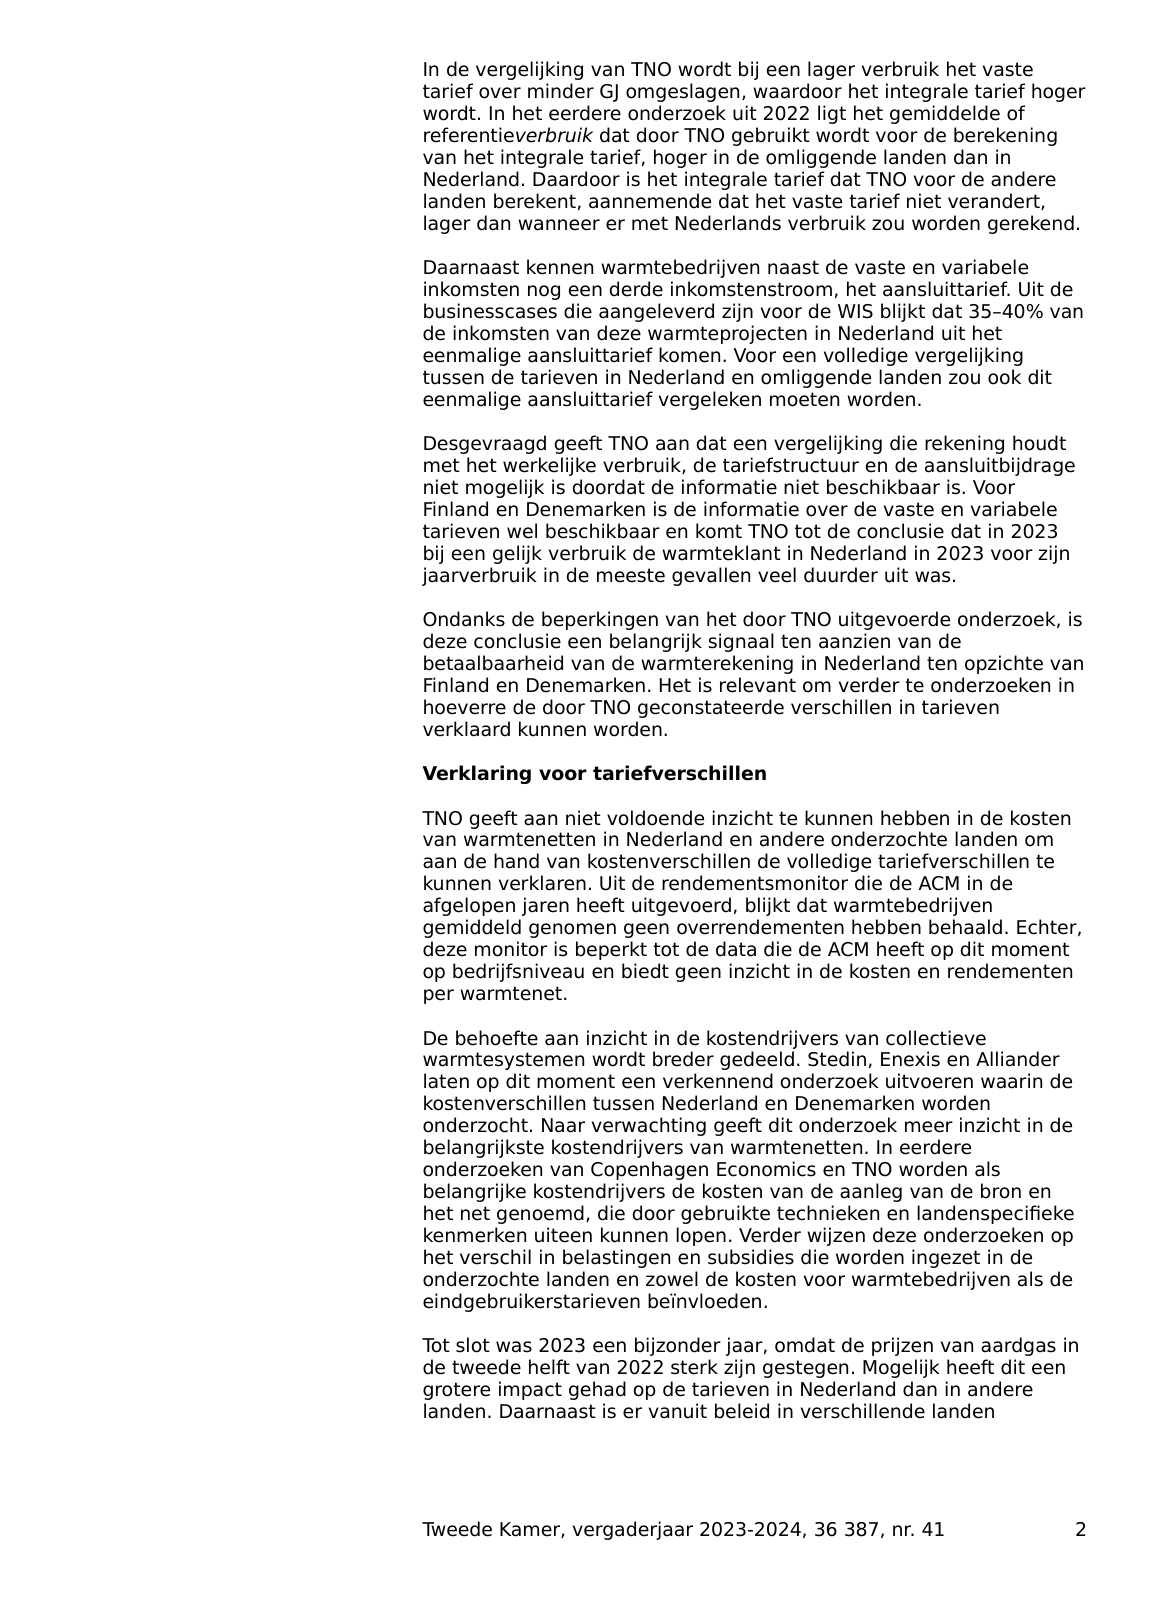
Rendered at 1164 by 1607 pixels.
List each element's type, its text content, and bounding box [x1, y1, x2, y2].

text Ondanks de beperkingen van het door TNO uitgevoerde onderzoek, is deze conclusie een belangrijk signaal ten aanzien van de betaalbaarheid van de warmterekening in Nederland ten opzichte van Finland en Denemarken. Het is relevant om verder te onderzoeken in hoeverre de door TNO geconstateerde verschillen in tarieven verklaard kunnen worden. [422, 609, 1087, 741]
text Daarnaast kennen warmtebedrijven naast de vaste en variabele inkomsten nog een derde inkomstenstroom, het aansluittarief. Uit de businesscases die aangeleverd zijn voor de WIS blijkt dat 35–40% van de inkomsten van deze warmteprojecten in Nederland uit het eenmalige aansluittarief komen. Voor een volledige vergelijking tussen de tarieven in Nederland en omliggende landen zou ook dit eenmalige aansluittarief vergeleken moeten worden. [422, 257, 1087, 411]
text TNO geeft aan niet voldoende inzicht te kunnen hebben in de kosten van warmtenetten in Nederland en andere onderzochte landen om aan de hand van kostenverschillen de volledige tariefverschillen te kunnen verklaren. Uit de rendementsmonitor die de ACM in de afgelopen jaren heeft uitgevoerd, blijkt dat warmtebedrijven gemiddeld genomen geen overrendementen hebben behaald. Echter, deze monitor is beperkt tot de data die de ACM heeft op dit moment op bedrijfsniveau en biedt geen inzicht in de kosten en rendementen per warmtenet. [422, 807, 1087, 1005]
text In de vergelijking van TNO wordt bij een lager verbruik het vaste tarief over minder GJ omgeslagen, waardoor het integrale tarief hoger wordt. In het eerdere onderzoek uit 2022 ligt het gemiddelde of referentieverbruik dat door TNO gebruikt wordt voor de berekening van het integrale tarief, hoger in de omliggende landen dan in Nederland. Daardoor is het integrale tarief dat TNO voor de andere landen berekent, aannemende dat het vaste tarief niet verandert, lager dan wanneer er met Nederlands verbruik zou worden gerekend. [422, 59, 1087, 235]
text De behoefte aan inzicht in de kostendrijvers van collectieve warmtesystemen wordt breder gedeeld. Stedin, Enexis en Alliander laten op dit moment een verkennend onderzoek uitvoeren waarin de kostenverschillen tussen Nederland en Denemarken worden onderzocht. Naar verwachting geeft dit onderzoek meer inzicht in de belangrijkste kostendrijvers van warmtenetten. In eerdere onderzoeken van Copenhagen Economics en TNO worden als belangrijke kostendrijvers de kosten van de aanleg van de bron en het net genoemd, die door gebruikte technieken en landenspecifieke kenmerken uiteen kunnen lopen. Verder wijzen deze onderzoeken op het verschil in belastingen en subsidies die worden ingezet in de onderzochte landen en zowel de kosten voor warmtebedrijven als de eindgebruikerstarieven beïnvloeden. [422, 1027, 1087, 1313]
text Tot slot was 2023 een bijzonder jaar, omdat de prijzen van aardgas in de tweede helft van 2022 sterk zijn gestegen. Mogelijk heeft dit een grotere impact gehad op de tarieven in Nederland dan in andere landen. Daarnaast is er vanuit beleid in verschillende landen [422, 1335, 1087, 1423]
subtitle Verklaring voor tariefverschillen [422, 763, 1087, 785]
text Desgevraagd geeft TNO aan dat een vergelijking die rekening houdt met het werkelijke verbruik, de tariefstructuur en de aansluitbijdrage niet mogelijk is doordat de informatie niet beschikbaar is. Voor Finland en Denemarken is de informatie over de vaste en variabele tarieven wel beschikbaar en komt TNO tot de conclusie dat in 2023 bij een gelijk verbruik de warmteklant in Nederland in 2023 voor zijn jaarverbruik in de meeste gevallen veel duurder uit was. [422, 433, 1087, 587]
